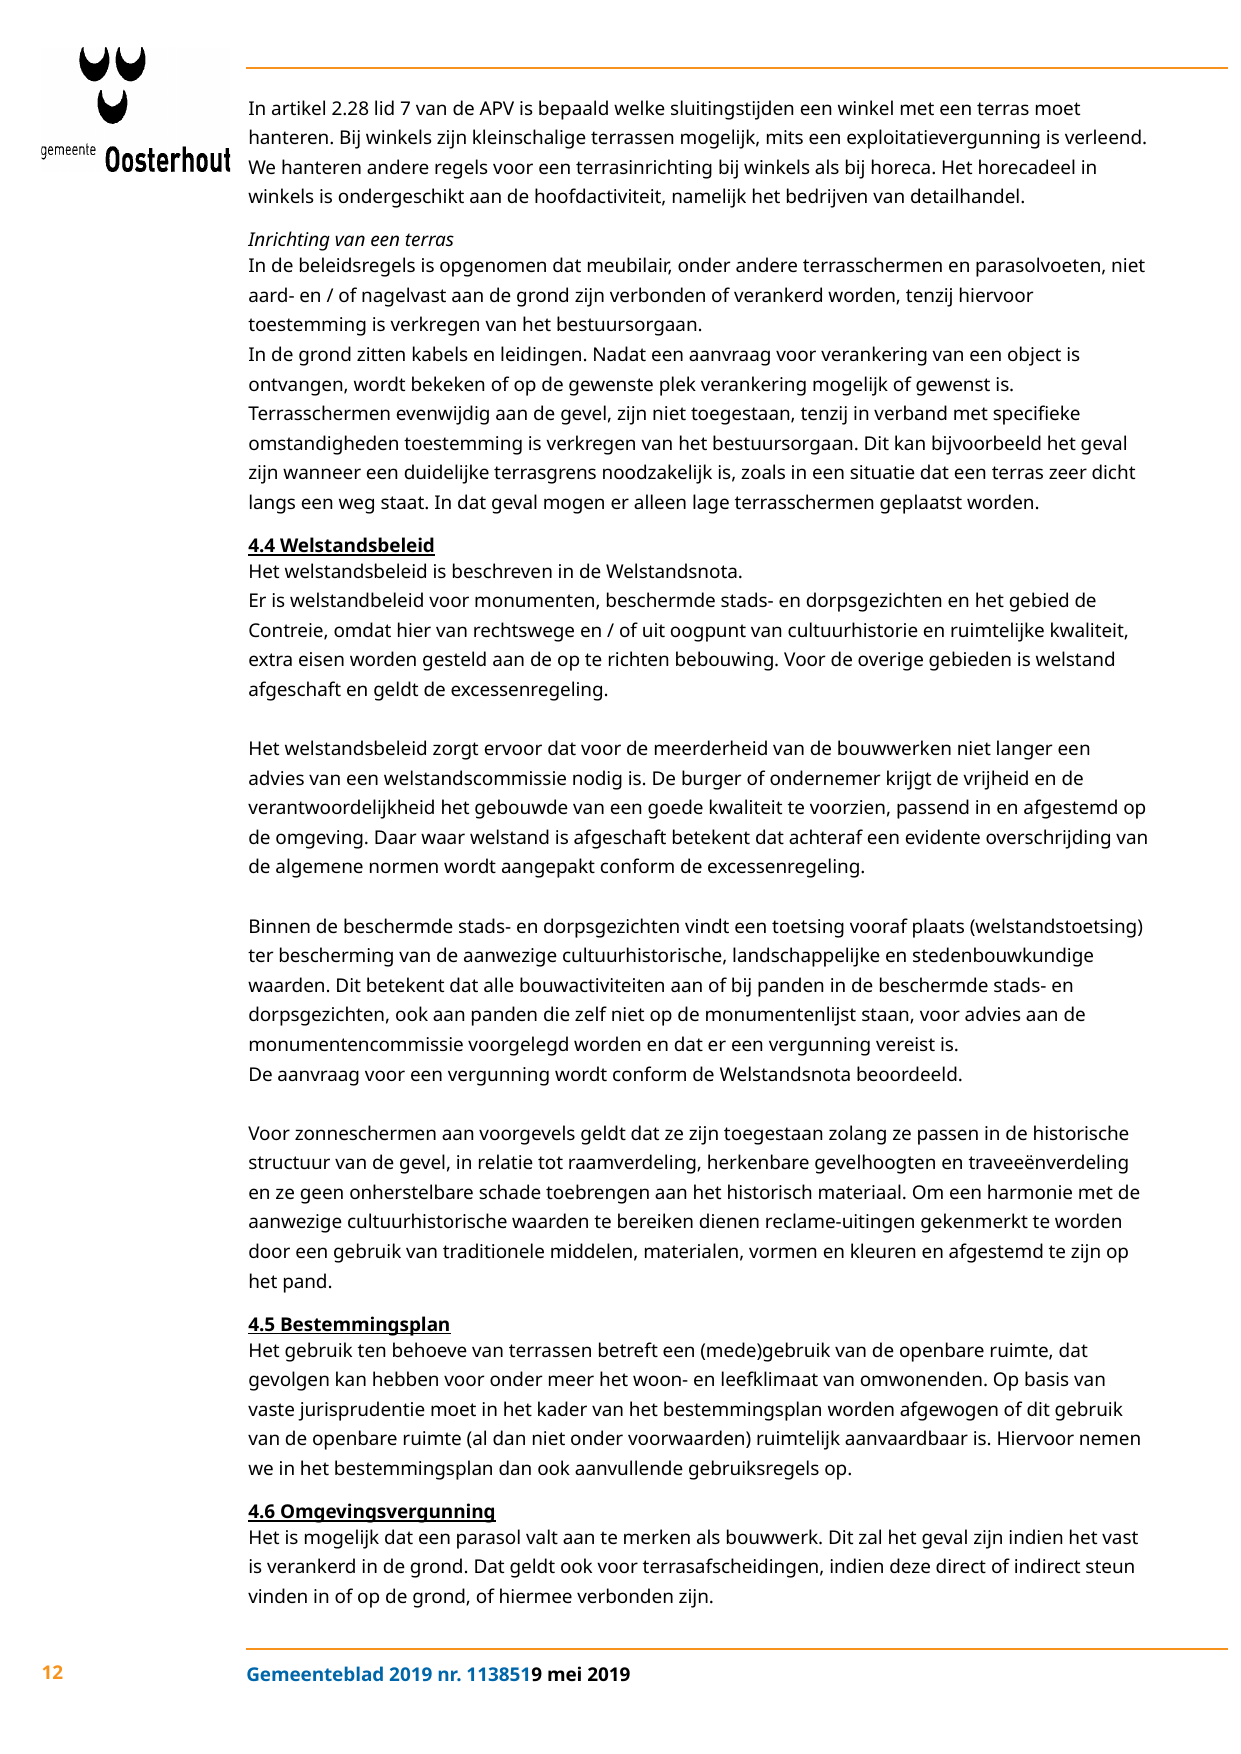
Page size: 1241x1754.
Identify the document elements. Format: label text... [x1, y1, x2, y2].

text Het welstandsbeleid is beschreven in de Welstandsnota. [248, 558, 1152, 584]
text 4.6 Omgevingsvergunning [248, 1498, 1152, 1524]
text In de beleidsregels is opgenomen dat meubilair, onder andere terrasschermen en parasolvoeten, niet aard- en / of nagelvast aan de grond zijn verbonden of verankerd worden, tenzij hiervoor toestemming is verkregen van het bestuursorgaan. [248, 252, 1152, 337]
text Inrichting van een terras [248, 227, 1152, 252]
text 4.4 Welstandsbeleid [248, 532, 1152, 558]
text De aanvraag voor een vergunning wordt conform de Welstandsnota beoordeeld. [248, 1061, 1152, 1087]
text Binnen de beschermde stads- en dorpsgezichten vindt een toetsing vooraf plaats (welstandstoetsing) ter bescherming van de aanwezige cultuurhistorische, landschappelijke en stedenbouwkundige waarden. Dit betekent dat alle bouwactiviteiten aan of bij panden in de beschermde stads- en dorpsgezichten, ook aan panden die zelf niet op de monumentenlijst staan, voor advies aan de monumentencommissie voorgelegd worden en dat er een vergunning vereist is. [248, 913, 1152, 1057]
text Er is welstandbeleid voor monumenten, beschermde stads- en dorpsgezichten en het gebied de Contreie, omdat hier van rechtswege en / of uit oogpunt van cultuurhistorie en ruimtelijke kwaliteit, extra eisen worden gesteld aan de op te richten bebouwing. Voor de overige gebieden is welstand afgeschaft en geldt de excessenregeling. [248, 587, 1152, 702]
picture [41, 47, 231, 172]
text 4.5 Bestemmingsplan [248, 1311, 1152, 1337]
text In artikel 2.28 lid 7 van de APV is bepaald welke sluitingstijden een winkel met een terras moet hanteren. Bij winkels zijn kleinschalige terrassen mogelijk, mits een exploitatievergunning is verleend. We hanteren andere regels voor een terrasinrichting bij winkels als bij horeca. Het horecadeel in winkels is ondergeschikt aan de hoofdactiviteit, namelijk het bedrijven van detailhandel. [248, 95, 1152, 209]
text Het is mogelijk dat een parasol valt aan te merken als bouwwerk. Dit zal het geval zijn indien het vast is verankerd in de grond. Dat geldt ook voor terrasafscheidingen, indien deze direct of indirect steun vinden in of op de grond, of hiermee verbonden zijn. [248, 1524, 1152, 1609]
text Terrasschermen evenwijdig aan de gevel, zijn niet toegestaan, tenzij in verband met specifieke omstandigheden toestemming is verkregen van het bestuursorgaan. Dit kan bijvoorbeeld het geval zijn wanneer een duidelijke terrasgrens noodzakelijk is, zoals in een situatie dat een terras zeer dicht langs een weg staat. In dat geval mogen er alleen lage terrasschermen geplaatst worden. [248, 400, 1152, 515]
text Het welstandsbeleid zorgt ervoor dat voor de meerderheid van de bouwwerken niet langer een advies van een welstandscommissie nodig is. De burger of ondernemer krijgt de vrijheid en de verantwoordelijkheid het gebouwde van een goede kwaliteit te voorzien, passend in en afgestemd op de omgeving. Daar waar welstand is afgeschaft betekent dat achteraf een evidente overschrijding van de algemene normen wordt aangepakt conform de excessenregeling. [248, 735, 1152, 879]
text Het gebruik ten behoeve van terrassen betreft een (mede)gebruik van de openbare ruimte, dat gevolgen kan hebben voor onder meer het woon- en leefklimaat van omwonenden. Op basis van vaste jurisprudentie moet in het kader van het bestemmingsplan worden afgewogen of dit gebruik van de openbare ruimte (al dan niet onder voorwaarden) ruimtelijk aanvaardbaar is. Hiervoor nemen we in het bestemmingsplan dan ook aanvullende gebruiksregels op. [248, 1337, 1152, 1481]
text Voor zonneschermen aan voorgevels geldt dat ze zijn toegestaan zolang ze passen in de historische structuur van de gevel, in relatie tot raamverdeling, herkenbare gevelhoogten en traveeënverdeling en ze geen onherstelbare schade toebrengen aan het historisch materiaal. Om een harmonie met de aanwezige cultuurhistorische waarden te bereiken dienen reclame-uitingen gekenmerkt te worden door een gebruik van traditionele middelen, materialen, vormen en kleuren en afgestemd te zijn op het pand. [248, 1120, 1152, 1294]
text In de grond zitten kabels en leidingen. Nadat een aanvraag voor verankering van een object is ontvangen, wordt bekeken of op de gewenste plek verankering mogelijk of gewenst is. [248, 341, 1152, 396]
